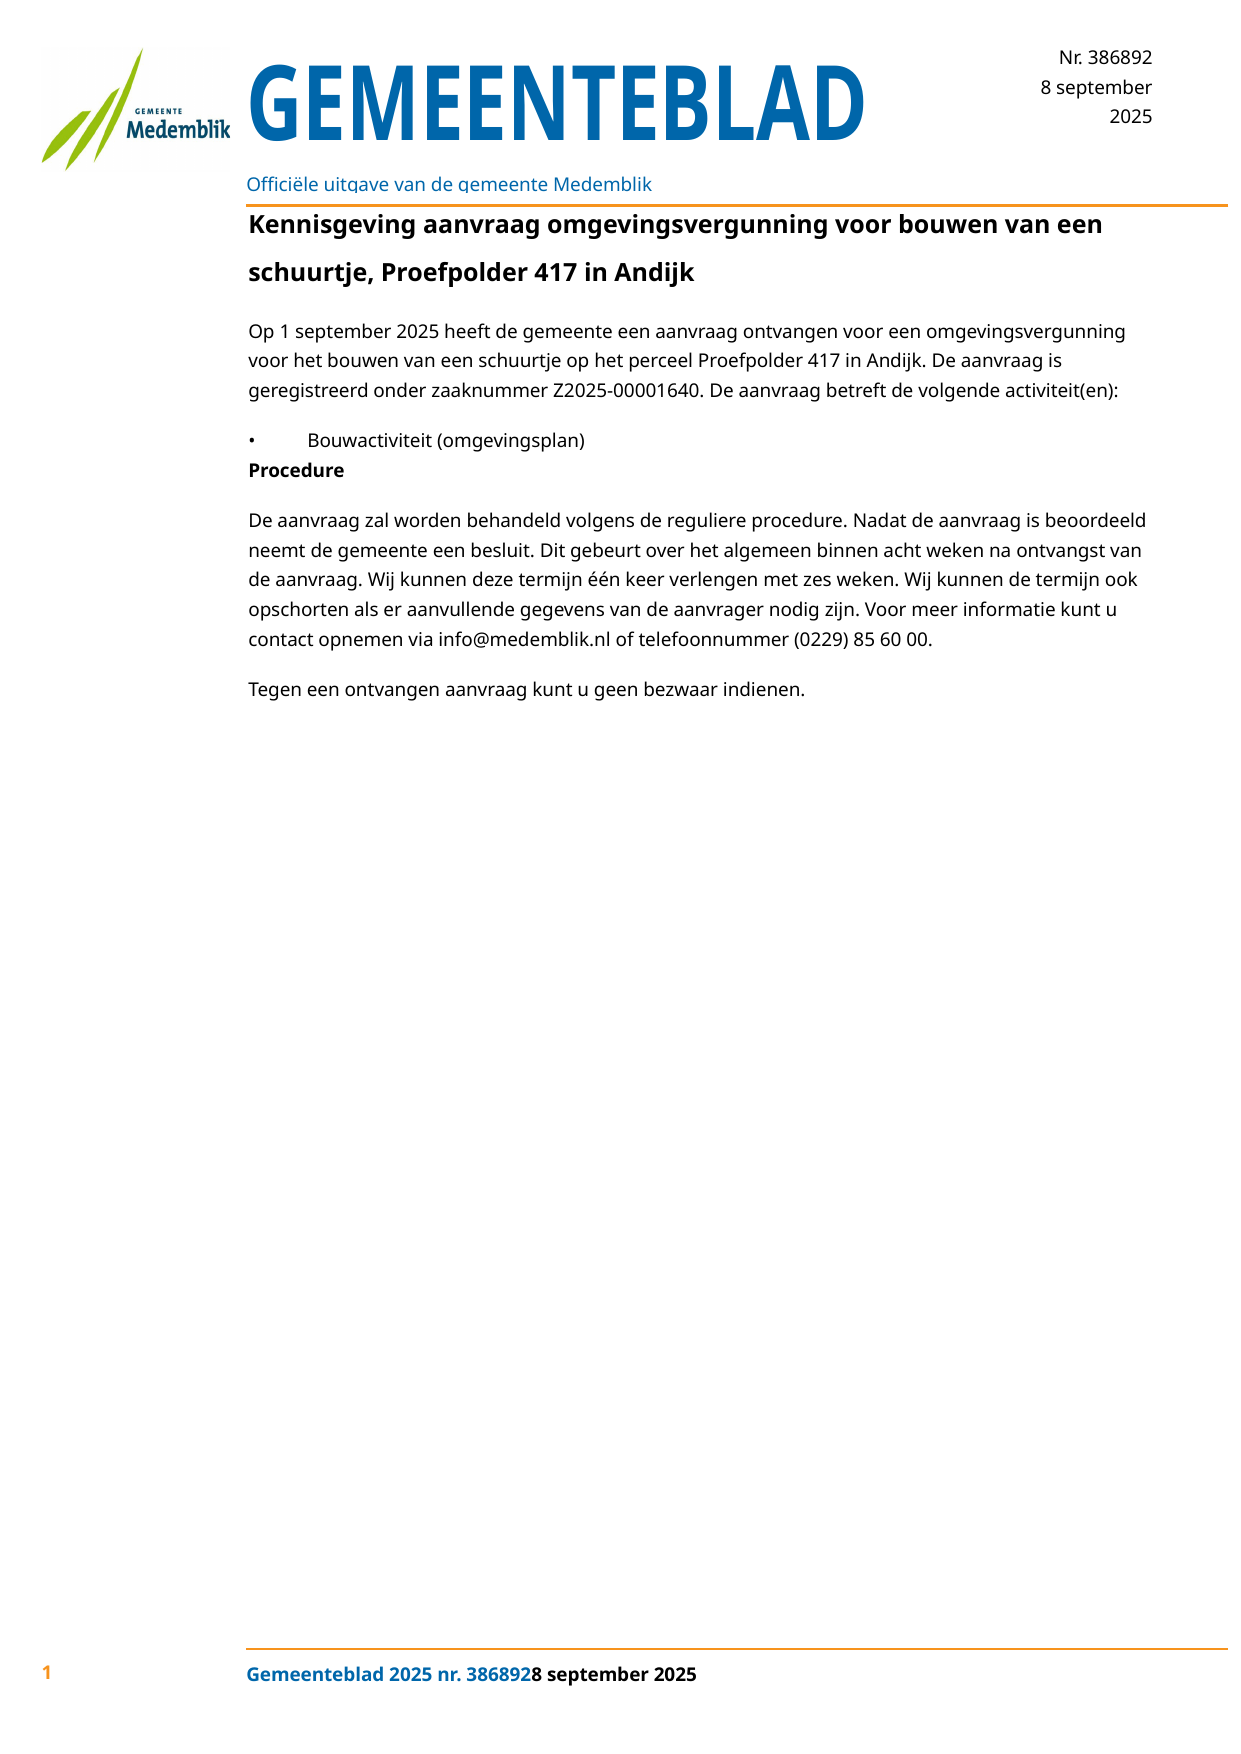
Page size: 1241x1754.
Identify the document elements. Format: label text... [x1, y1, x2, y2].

text Procedure [248, 457, 1152, 483]
list Bouwactiviteit (omgevingsplan) [248, 427, 1152, 453]
text Tegen een ontvangen aanvraag kunt u geen bezwaar indienen. [248, 676, 1152, 702]
text Op 1 september 2025 heeft de gemeente een aanvraag ontvangen voor een omgevingsvergunning voor het bouwen van een schuurtje op het perceel Proefpolder 417 in Andijk. De aanvraag is geregistreerd onder zaaknummer Z2025-00001640. De aanvraag betreft de volgende activiteit(en): [248, 318, 1152, 403]
text Kennisgeving aanvraag omgevingsvergunning voor bouwen van een schuurtje, Proefpolder 417 in Andijk [248, 207, 1152, 288]
picture [41, 47, 231, 172]
text De aanvraag zal worden behandeld volgens de reguliere procedure. Nadat de aanvraag is beoordeeld neemt de gemeente een besluit. Dit gebeurt over het algemeen binnen acht weken na ontvangst van de aanvraag. Wij kunnen deze termijn één keer verlengen met zes weken. Wij kunnen de termijn ook opschorten als er aanvullende gegevens van de aanvrager nodig zijn. Voor meer informatie kunt u contact opnemen via info@medemblik.nl of telefoonnummer (0229) 85 60 00. [248, 507, 1152, 652]
